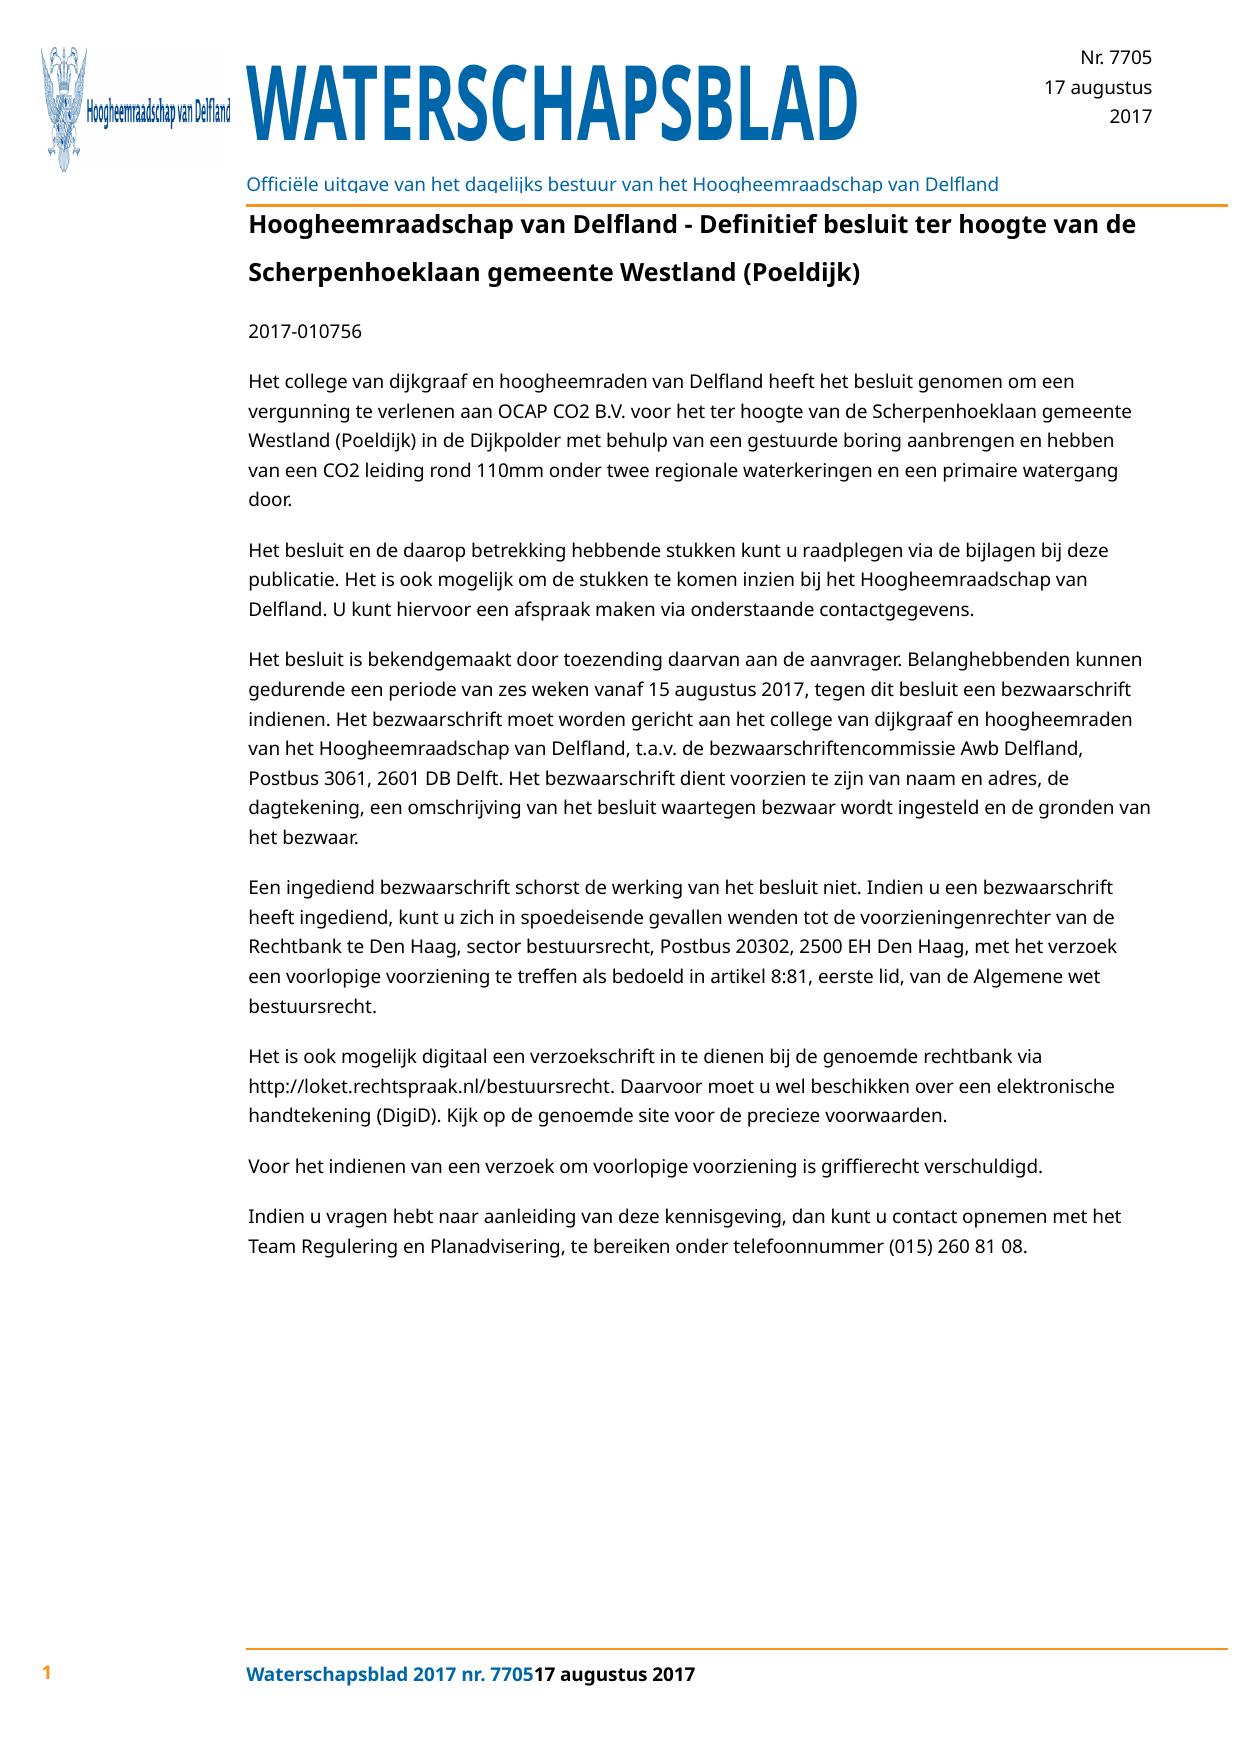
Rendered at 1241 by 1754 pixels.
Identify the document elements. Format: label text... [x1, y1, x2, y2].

text Het besluit en de daarop betrekking hebbende stukken kunt u raadplegen via de bijlagen bij deze publicatie. Het is ook mogelijk om de stukken te komen inzien bij het Hoogheemraadschap van Delfland. U kunt hiervoor een afspraak maken via onderstaande contactgegevens. [248, 537, 1152, 622]
picture [41, 47, 231, 172]
text Het college van dijkgraaf en hoogheemraden van Delfland heeft het besluit genomen om een vergunning te verlenen aan OCAP CO2 B.V. voor het ter hoogte van de Scherpenhoeklaan gemeente Westland (Poeldijk) in de Dijkpolder met behulp van een gestuurde boring aanbrengen en hebben van een CO2 leiding rond 110mm onder twee regionale waterkeringen en een primaire watergang door. [248, 368, 1152, 512]
text Hoogheemraadschap van Delfland - Definitief besluit ter hoogte van de Scherpenhoeklaan gemeente Westland (Poeldijk) [248, 207, 1152, 288]
text Een ingediend bezwaarschrift schorst de werking van het besluit niet. Indien u een bezwaarschrift heeft ingediend, kunt u zich in spoedeisende gevallen wenden tot de voorzieningenrechter van de Rechtbank te Den Haag, sector bestuursrecht, Postbus 20302, 2500 EH Den Haag, met het verzoek een voorlopige voorziening te treffen als bedoeld in artikel 8:81, eerste lid, van de Algemene wet bestuursrecht. [248, 874, 1152, 1019]
text Het is ook mogelijk digitaal een verzoekschrift in te dienen bij de genoemde rechtbank via http://loket.rechtspraak.nl/bestuursrecht. Daarvoor moet u wel beschikken over een elektronische handtekening (DigiD). Kijk op de genoemde site voor de precieze voorwaarden. [248, 1043, 1152, 1128]
text Indien u vragen hebt naar aanleiding van deze kennisgeving, dan kunt u contact opnemen met het Team Regulering en Planadvisering, te bereiken onder telefoonnummer (015) 260 81 08. [248, 1203, 1152, 1259]
text Het besluit is bekendgemaakt door toezending daarvan aan de aanvrager. Belanghebbenden kunnen gedurende een periode van zes weken vanaf 15 augustus 2017, tegen dit besluit een bezwaarschrift indienen. Het bezwaarschrift moet worden gericht aan het college van dijkgraaf en hoogheemraden van het Hoogheemraadschap van Delfland, t.a.v. de bezwaarschriftencommissie Awb Delfland, Postbus 3061, 2601 DB Delft. Het bezwaarschrift dient voorzien te zijn van naam en adres, de dagtekening, een omschrijving van het besluit waartegen bezwaar wordt ingesteld en de gronden van het bezwaar. [248, 647, 1152, 850]
text Voor het indienen van een verzoek om voorlopige voorziening is griffierecht verschuldigd. [248, 1153, 1152, 1179]
text 2017-010756 [248, 318, 1152, 344]
